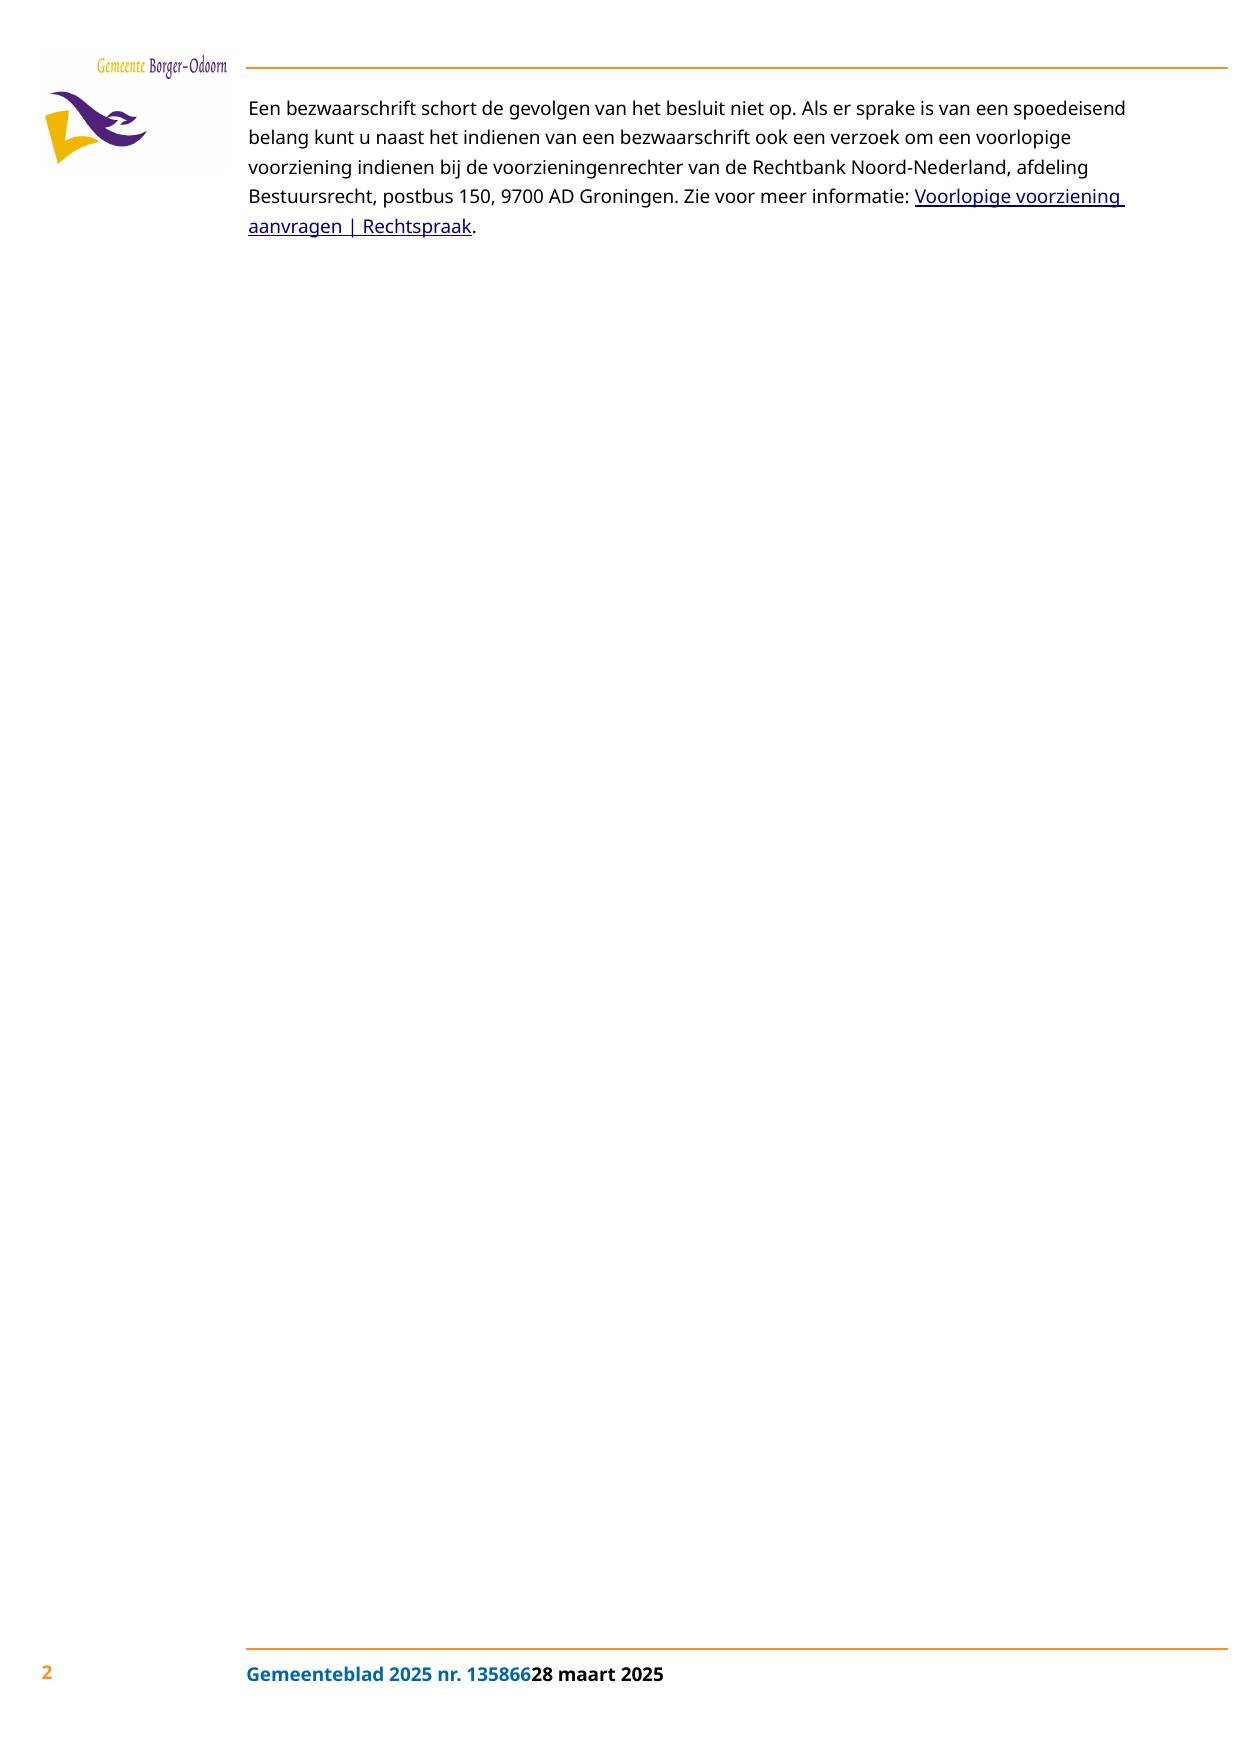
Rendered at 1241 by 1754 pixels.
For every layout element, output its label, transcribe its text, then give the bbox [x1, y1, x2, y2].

picture [41, 47, 231, 172]
text Een bezwaarschrift schort de gevolgen van het besluit niet op. Als er sprake is van een spoedeisend belang kunt u naast het indienen van een bezwaarschrift ook een verzoek om een voorlopige voorziening indienen bij de voorzieningenrechter van de Rechtbank Noord-Nederland, afdeling Bestuursrecht, postbus 150, 9700 AD Groningen. Zie voor meer informatie: Voorlopige voorziening aanvragen | Rechtspraak. [248, 95, 1152, 239]
